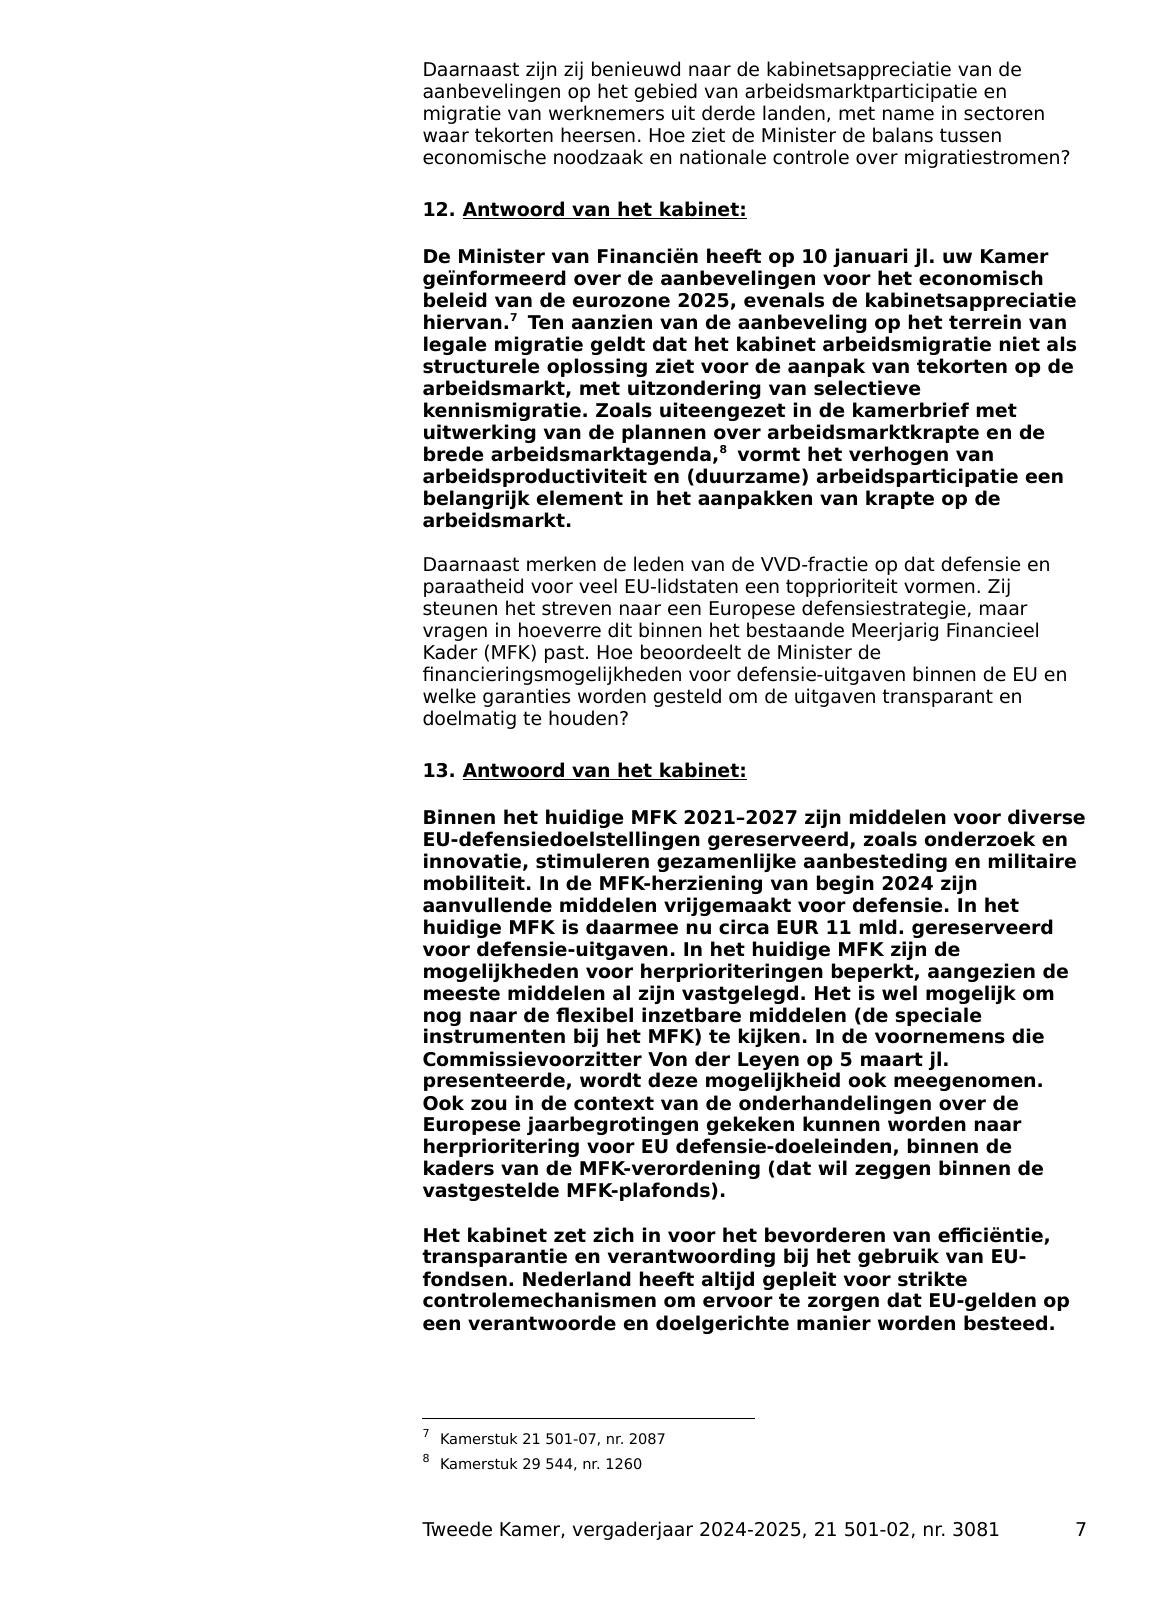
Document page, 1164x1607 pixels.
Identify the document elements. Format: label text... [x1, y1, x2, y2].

text Het kabinet zet zich in voor het bevorderen van efficiëntie, transparantie en verantwoording bij het gebruik van EU-fondsen. Nederland heeft altijd gepleit voor strikte controlemechanismen om ervoor te zorgen dat EU-gelden op een verantwoorde en doelgerichte manier worden besteed. [422, 1224, 1087, 1334]
subtitle 12. Antwoord van het kabinet: [422, 199, 1087, 221]
text Kamerstuk 29 544, nr. 1260 [422, 1452, 1087, 1474]
text Daarnaast zijn zij benieuwd naar de kabinetsappreciatie van de aanbevelingen op het gebied van arbeidsmarktparticipatie en migratie van werknemers uit derde landen, met name in sectoren waar tekorten heersen. Hoe ziet de Minister de balans tussen economische noodzaak en nationale controle over migratiestromen? [422, 59, 1087, 169]
text Daarnaast merken de leden van de VVD-fractie op dat defensie en paraatheid voor veel EU-lidstaten een topprioriteit vormen. Zij steunen het streven naar een Europese defensiestrategie, maar vragen in hoeverre dit binnen het bestaande Meerjarig Financieel Kader (MFK) past. Hoe beoordeelt de Minister de financieringsmogelijkheden voor defensie-uitgaven binnen de EU en welke garanties worden gesteld om de uitgaven transparant en doelmatig te houden? [422, 554, 1087, 730]
text Kamerstuk 21 501-07, nr. 2087 [422, 1427, 1087, 1449]
text De Minister van Financiën heeft op 10 januari jl. uw Kamer geïnformeerd over de aanbevelingen voor het economisch beleid van de eurozone 2025, evenals de kabinetsappreciatie hiervan. Ten aanzien van de aanbeveling op het terrein van legale migratie geldt dat het kabinet arbeidsmigratie niet als structurele oplossing ziet voor de aanpak van tekorten op de arbeidsmarkt, met uitzondering van selectieve kennismigratie. Zoals uiteengezet in de kamerbrief met uitwerking van de plannen over arbeidsmarktkrapte en de brede arbeidsmarktagenda, vormt het verhogen van arbeidsproductiviteit en (duurzame) arbeidsparticipatie een belangrijk element in het aanpakken van krapte op de arbeidsmarkt. [422, 246, 1087, 532]
subtitle 13. Antwoord van het kabinet: [422, 760, 1087, 782]
text Binnen het huidige MFK 2021–2027 zijn middelen voor diverse EU-defensiedoelstellingen gereserveerd, zoals onderzoek en innovatie, stimuleren gezamenlijke aanbesteding en militaire mobiliteit. In de MFK-herziening van begin 2024 zijn aanvullende middelen vrijgemaakt voor defensie. In het huidige MFK is daarmee nu circa EUR 11 mld. gereserveerd voor defensie-uitgaven. In het huidige MFK zijn de mogelijkheden voor herprioriteringen beperkt, aangezien de meeste middelen al zijn vastgelegd. Het is wel mogelijk om nog naar de flexibel inzetbare middelen (de speciale instrumenten bij het MFK) te kijken. In de voornemens die Commissievoorzitter Von der Leyen op 5 maart jl. presenteerde, wordt deze mogelijkheid ook meegenomen. Ook zou in de context van de onderhandelingen over de Europese jaarbegrotingen gekeken kunnen worden naar herprioritering voor EU defensie-doeleinden, binnen de kaders van de MFK-verordening (dat wil zeggen binnen de vastgestelde MFK-plafonds). [422, 807, 1087, 1202]
